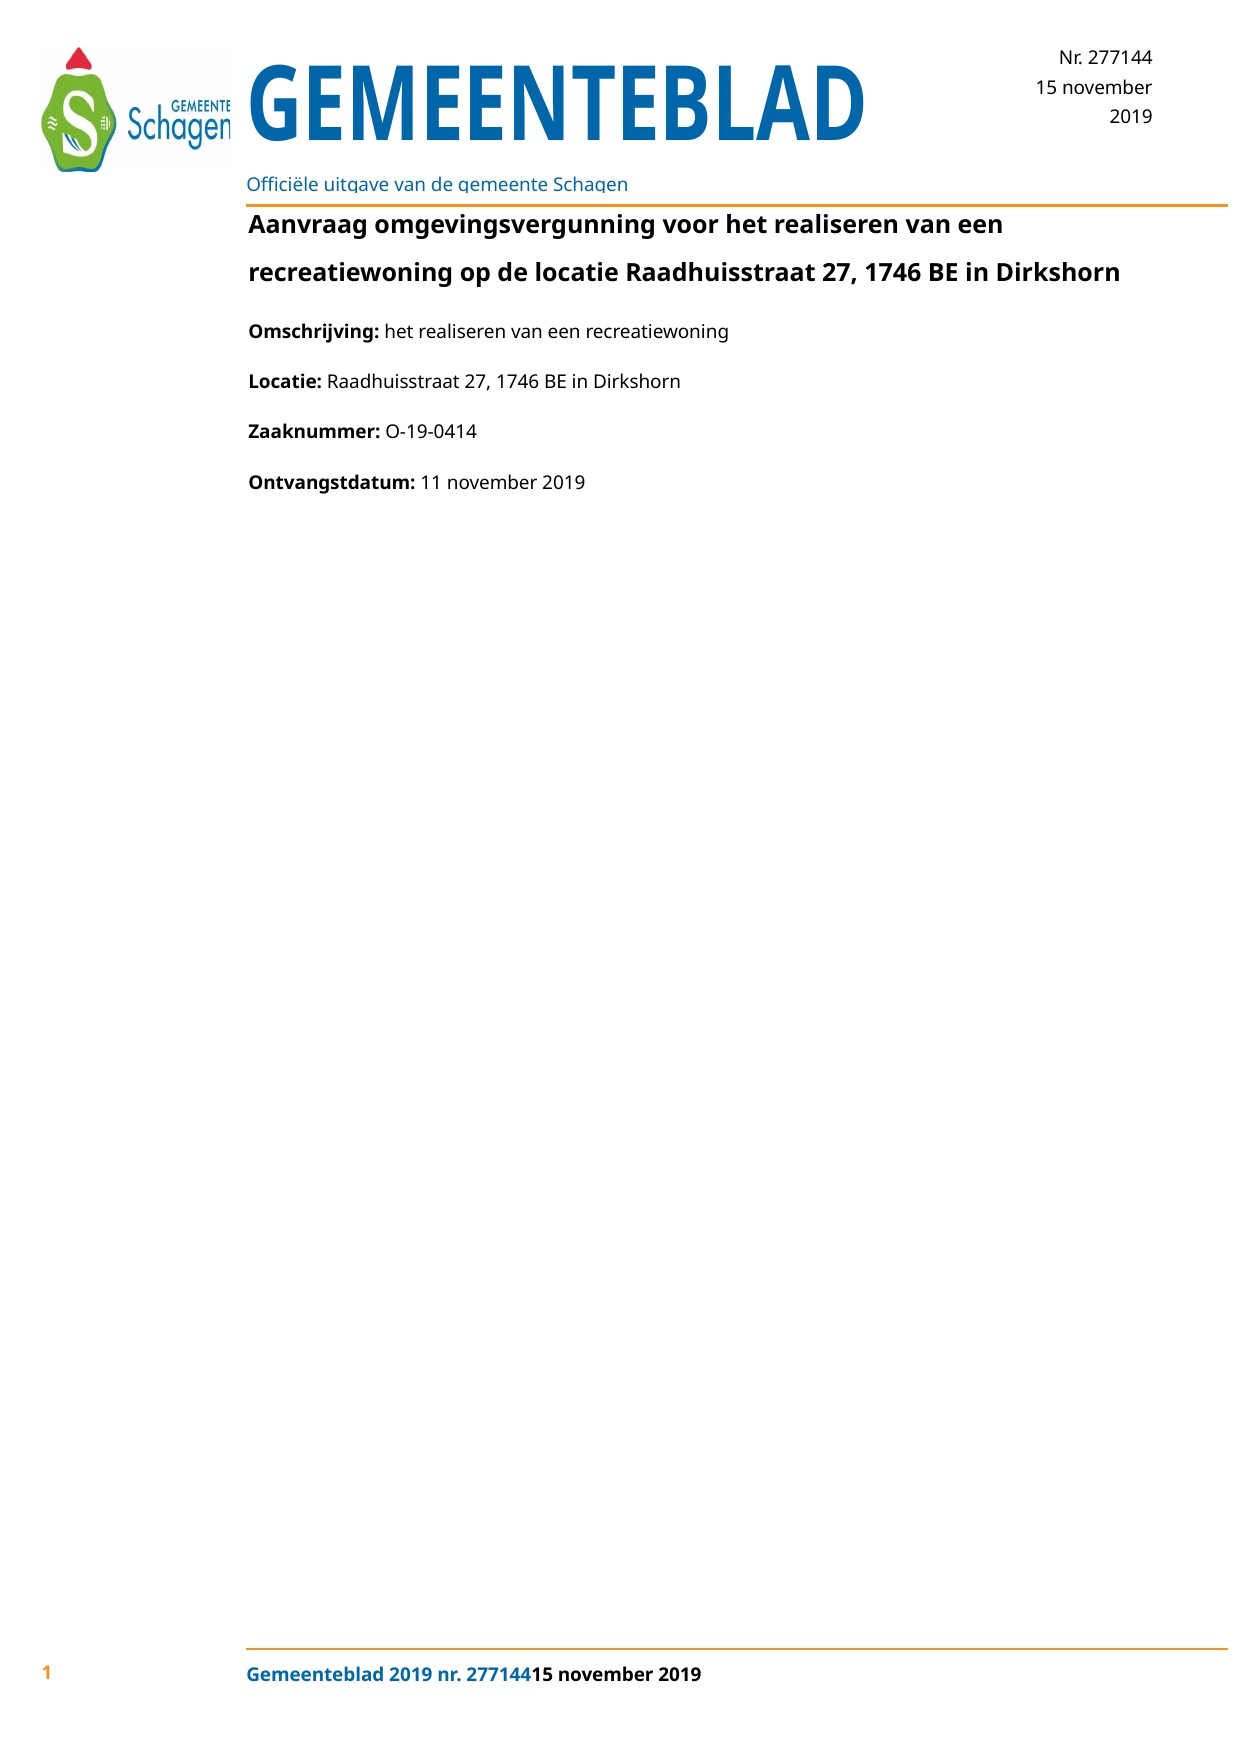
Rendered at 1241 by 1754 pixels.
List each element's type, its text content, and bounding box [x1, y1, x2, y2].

text Omschrijving: het realiseren van een recreatiewoning [248, 318, 1152, 344]
text Locatie: Raadhuisstraat 27, 1746 BE in Dirkshorn [248, 368, 1152, 394]
picture [41, 47, 231, 172]
text Ontvangstdatum: 11 november 2019 [248, 469, 1152, 495]
text Aanvraag omgevingsvergunning voor het realiseren van een recreatiewoning op de locatie Raadhuisstraat 27, 1746 BE in Dirkshorn [248, 207, 1152, 288]
text Zaaknummer: O-19-0414 [248, 419, 1152, 444]
